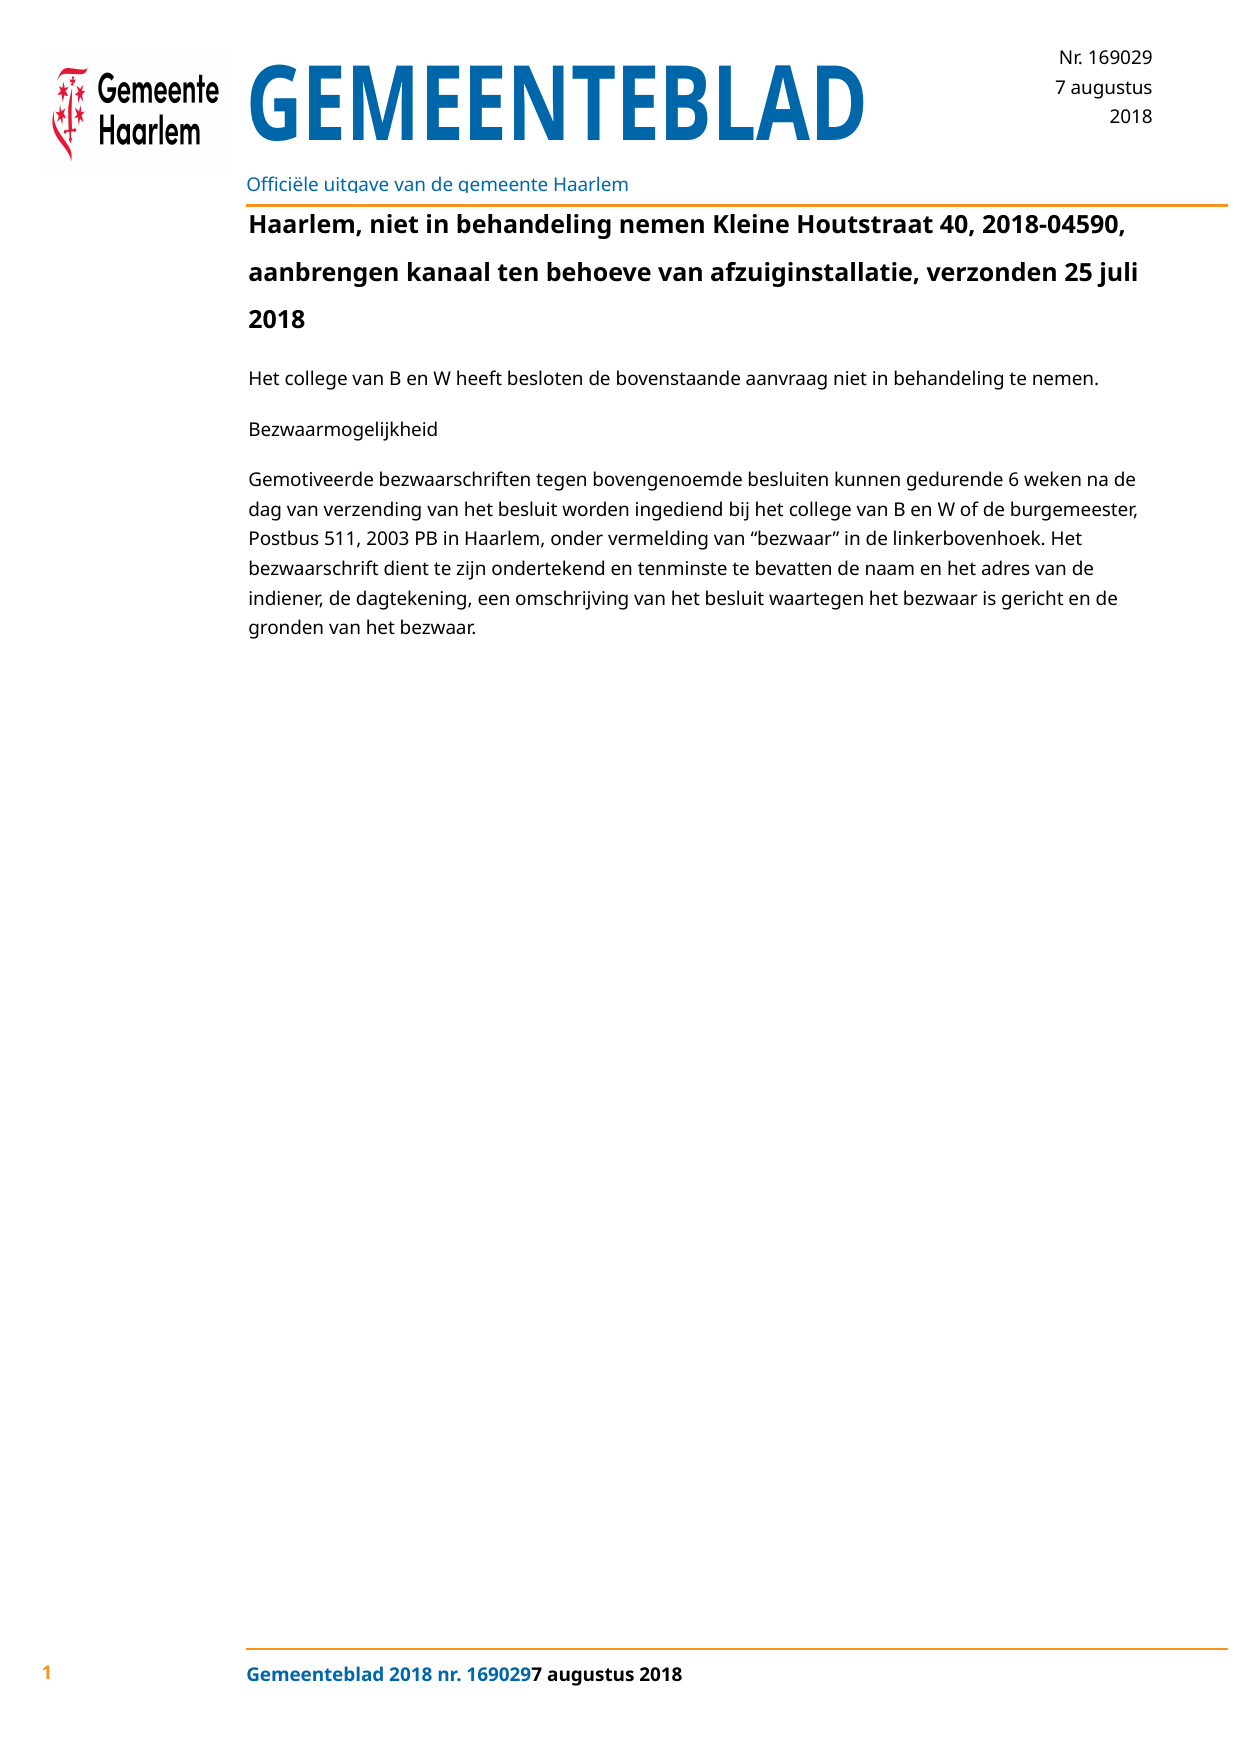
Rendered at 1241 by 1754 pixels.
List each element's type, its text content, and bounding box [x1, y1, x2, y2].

text Gemotiveerde bezwaarschriften tegen bovengenoemde besluiten kunnen gedurende 6 weken na de dag van verzending van het besluit worden ingediend bij het college van B en W of de burgemeester, Postbus 511, 2003 PB in Haarlem, onder vermelding van “bezwaar” in de linkerbovenhoek. Het bezwaarschrift dient te zijn ondertekend en tenminste te bevatten de naam en het adres van de indiener, de dagtekening, een omschrijving van het besluit waartegen het bezwaar is gericht en de gronden van het bezwaar. [248, 466, 1152, 640]
text Haarlem, niet in behandeling nemen Kleine Houtstraat 40, 2018-04590, aanbrengen kanaal ten behoeve van afzuiginstallatie, verzonden 25 juli 2018 [248, 207, 1152, 336]
text Het college van B en W heeft besloten de bovenstaande aanvraag niet in behandeling te nemen. [248, 366, 1152, 391]
picture [41, 47, 231, 172]
text Bezwaarmogelijkheid [248, 416, 1152, 442]
